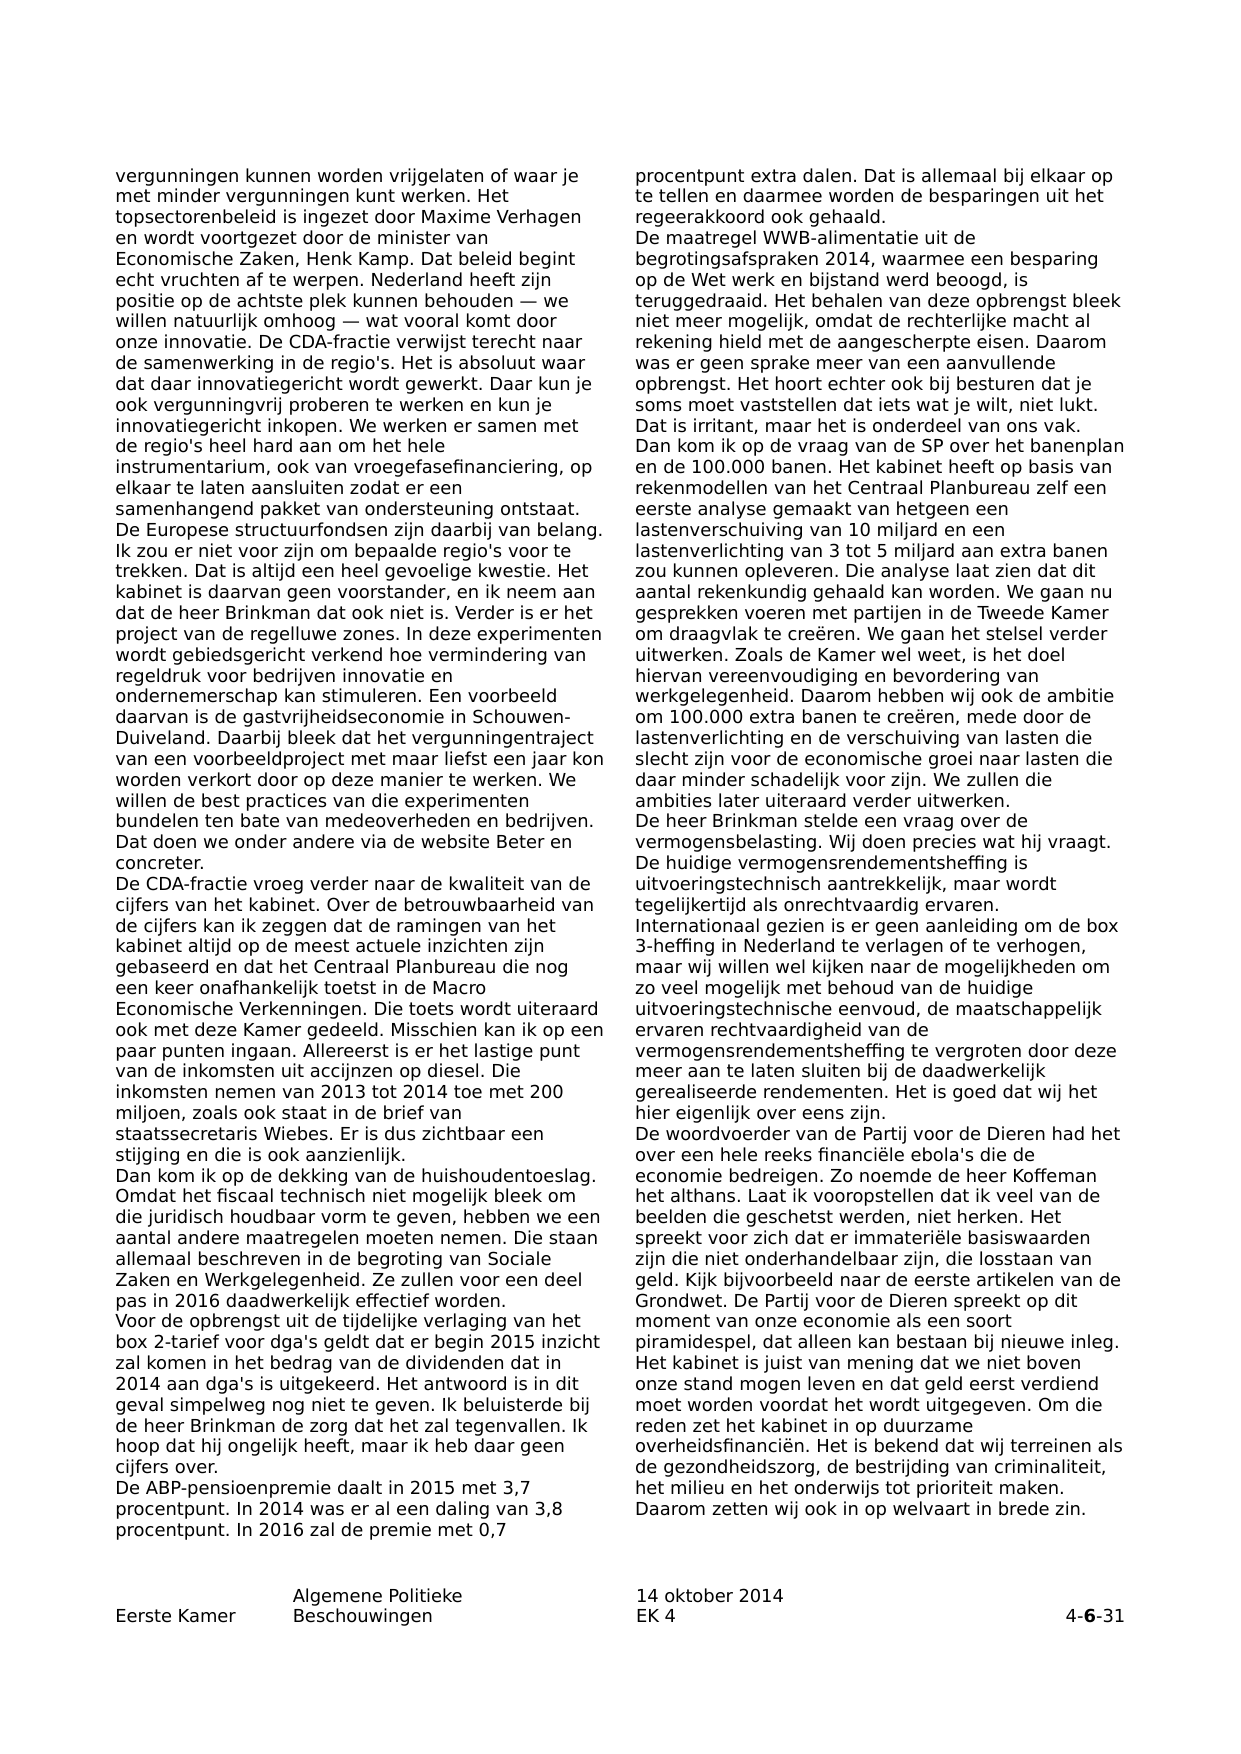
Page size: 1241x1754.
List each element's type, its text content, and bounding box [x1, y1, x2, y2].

text Voor de opbrengst uit de tijdelijke verlaging van het box 2-tarief voor dga's geldt dat er begin 2015 inzicht zal komen in het bedrag van de dividenden dat in 2014 aan dga's is uitgekeerd. Het antwoord is in dit geval simpelweg nog niet te geven. Ik beluisterde bij de heer Brinkman de zorg dat het zal tegenvallen. Ik hoop dat hij ongelijk heeft, maar ik heb daar geen cijfers over. [115, 1311, 605, 1478]
text procentpunt extra dalen. Dat is allemaal bij elkaar op te tellen en daarmee worden de besparingen uit het regeerakkoord ook gehaald. [635, 165, 1125, 228]
text De CDA-fractie vroeg verder naar de kwaliteit van de cijfers van het kabinet. Over de betrouwbaarheid van de cijfers kan ik zeggen dat de ramingen van het kabinet altijd op de meest actuele inzichten zijn gebaseerd en dat het Centraal Planbureau die nog een keer onafhankelijk toetst in de Macro Economische Verkenningen. Die toets wordt uiteraard ook met deze Kamer gedeeld. Misschien kan ik op een paar punten ingaan. Allereerst is er het lastige punt van de inkomsten uit accijnzen op diesel. Die inkomsten nemen van 2013 tot 2014 toe met 200 miljoen, zoals ook staat in de brief van staatssecretaris Wiebes. Er is dus zichtbaar een stijging en die is ook aanzienlijk. [115, 874, 605, 1165]
text De woordvoerder van de Partij voor de Dieren had het over een hele reeks financiële ebola's die de economie bedreigen. Zo noemde de heer Koffeman het althans. Laat ik vooropstellen dat ik veel van de beelden die geschetst werden, niet herken. Het spreekt voor zich dat er immateriële basiswaarden zijn die niet onderhandelbaar zijn, die losstaan van geld. Kijk bijvoorbeeld naar de eerste artikelen van de Grondwet. De Partij voor de Dieren spreekt op dit moment van onze economie als een soort piramidespel, dat alleen kan bestaan bij nieuwe inleg. Het kabinet is juist van mening dat we niet boven onze stand mogen leven en dat geld eerst verdiend moet worden voordat het wordt uitgegeven. Om die reden zet het kabinet in op duurzame overheidsfinanciën. Het is bekend dat wij terreinen als de gezondheidszorg, de bestrijding van criminaliteit, het milieu en het onderwijs tot prioriteit maken. Daarom zetten wij ook in op welvaart in brede zin. [635, 1124, 1125, 1519]
text De heer Brinkman stelde een vraag over de vermogensbelasting. Wij doen precies wat hij vraagt. De huidige vermogensrendementsheffing is uitvoeringstechnisch aantrekkelijk, maar wordt tegelijkertijd als onrechtvaardig ervaren. Internationaal gezien is er geen aanleiding om de box 3-heffing in Nederland te verlagen of te verhogen, maar wij willen wel kijken naar de mogelijkheden om zo veel mogelijk met behoud van de huidige uitvoeringstechnische eenvoud, de maatschappelijk ervaren rechtvaardigheid van de vermogensrendementsheffing te vergroten door deze meer aan te laten sluiten bij de daadwerkelijk gerealiseerde rendementen. Het is goed dat wij het hier eigenlijk over eens zijn. [635, 811, 1125, 1124]
text vergunningen kunnen worden vrijgelaten of waar je met minder vergunningen kunt werken. Het topsectorenbeleid is ingezet door Maxime Verhagen en wordt voortgezet door de minister van Economische Zaken, Henk Kamp. Dat beleid begint echt vruchten af te werpen. Nederland heeft zijn positie op de achtste plek kunnen behouden — we willen natuurlijk omhoog — wat vooral komt door onze innovatie. De CDA-fractie verwijst terecht naar de samenwerking in de regio's. Het is absoluut waar dat daar innovatiegericht wordt gewerkt. Daar kun je ook vergunningvrij proberen te werken en kun je innovatiegericht inkopen. We werken er samen met de regio's heel hard aan om het hele instrumentarium, ook van vroegefasefinanciering, op elkaar te laten aansluiten zodat er een samenhangend pakket van ondersteuning ontstaat. De Europese structuurfondsen zijn daarbij van belang. Ik zou er niet voor zijn om bepaalde regio's voor te trekken. Dat is altijd een heel gevoelige kwestie. Het kabinet is daarvan geen voorstander, en ik neem aan dat de heer Brinkman dat ook niet is. Verder is er het project van de regelluwe zones. In deze experimenten wordt gebiedsgericht verkend hoe vermindering van regeldruk voor bedrijven innovatie en ondernemerschap kan stimuleren. Een voorbeeld daarvan is de gastvrijheidseconomie in Schouwen-Duiveland. Daarbij bleek dat het vergunningentraject van een voorbeeldproject met maar liefst een jaar kon worden verkort door op deze manier te werken. We willen de best practices van die experimenten bundelen ten bate van medeoverheden en bedrijven. Dat doen we onder andere via de website Beter en concreter. [115, 165, 605, 874]
text De ABP-pensioenpremie daalt in 2015 met 3,7 procentpunt. In 2014 was er al een daling van 3,8 procentpunt. In 2016 zal de premie met 0,7 [115, 1478, 605, 1540]
text Dan kom ik op de vraag van de SP over het banenplan en de 100.000 banen. Het kabinet heeft op basis van rekenmodellen van het Centraal Planbureau zelf een eerste analyse gemaakt van hetgeen een lastenverschuiving van 10 miljard en een lastenverlichting van 3 tot 5 miljard aan extra banen zou kunnen opleveren. Die analyse laat zien dat dit aantal rekenkundig gehaald kan worden. We gaan nu gesprekken voeren met partijen in de Tweede Kamer om draagvlak te creëren. We gaan het stelsel verder uitwerken. Zoals de Kamer wel weet, is het doel hiervan vereenvoudiging en bevordering van werkgelegenheid. Daarom hebben wij ook de ambitie om 100.000 extra banen te creëren, mede door de lastenverlichting en de verschuiving van lasten die slecht zijn voor de economische groei naar lasten die daar minder schadelijk voor zijn. We zullen die ambities later uiteraard verder uitwerken. [635, 436, 1125, 811]
text De maatregel WWB-alimentatie uit de begrotingsafspraken 2014, waarmee een besparing op de Wet werk en bijstand werd beoogd, is teruggedraaid. Het behalen van deze opbrengst bleek niet meer mogelijk, omdat de rechterlijke macht al rekening hield met de aangescherpte eisen. Daarom was er geen sprake meer van een aanvullende opbrengst. Het hoort echter ook bij besturen dat je soms moet vaststellen dat iets wat je wilt, niet lukt. Dat is irritant, maar het is onderdeel van ons vak. [635, 228, 1125, 436]
text Dan kom ik op de dekking van de huishoudentoeslag. Omdat het fiscaal technisch niet mogelijk bleek om die juridisch houdbaar vorm te geven, hebben we een aantal andere maatregelen moeten nemen. Die staan allemaal beschreven in de begroting van Sociale Zaken en Werkgelegenheid. Ze zullen voor een deel pas in 2016 daadwerkelijk effectief worden. [115, 1165, 605, 1311]
